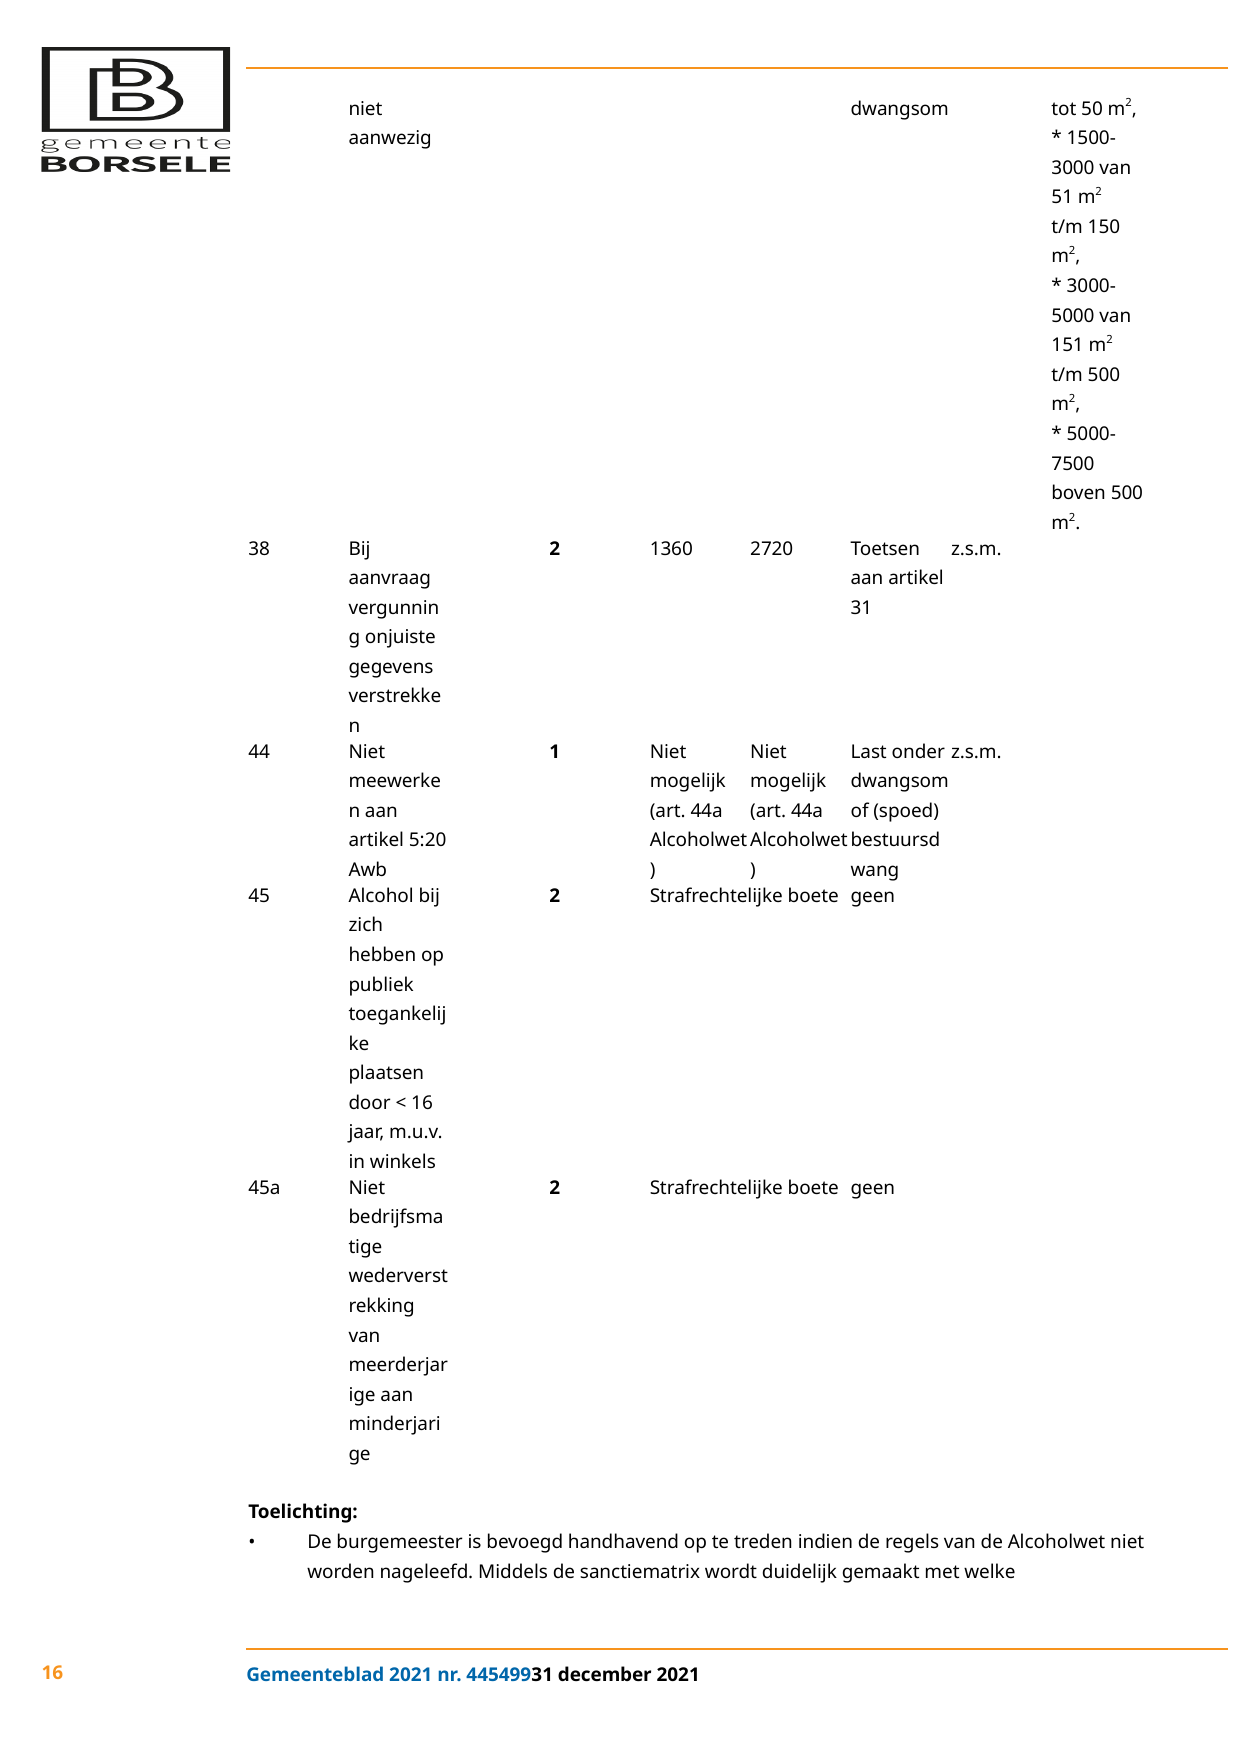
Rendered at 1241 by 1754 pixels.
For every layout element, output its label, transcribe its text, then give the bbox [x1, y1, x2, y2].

table_cell 1 [549, 738, 649, 882]
table_cell [449, 738, 549, 882]
table_cell Alcohol bij zich hebben op publiek toegankelijke plaatsen door < 16 jaar, m.u.v. in winkels [348, 882, 449, 1174]
table_cell z.s.m. [951, 738, 1051, 882]
table_cell z.s.m. [951, 535, 1051, 738]
table_cell 45a [248, 1174, 348, 1466]
table_cell 2 [549, 1174, 649, 1466]
table_cell 2720 [750, 535, 850, 738]
table_cell 44 [248, 738, 348, 882]
table_cell 1360 [650, 535, 750, 738]
table_cell niet aanwezig [348, 95, 449, 535]
table_cell 2 [549, 882, 649, 1174]
table_cell Strafrechtelijke boete [650, 1174, 850, 1466]
table_cell Niet mogelijk (art. 44a Alcoholwet) [650, 738, 750, 882]
table_cell [248, 95, 348, 535]
table_cell Niet mogelijk (art. 44a Alcoholwet) [750, 738, 850, 882]
table_cell Bij aanvraag vergunning onjuiste gegevens verstrekken [348, 535, 449, 738]
table_cell Last onder dwangsom of (spoed) bestuursdwang [850, 738, 951, 882]
table_cell [449, 535, 549, 738]
text Toelichting: [248, 1499, 1152, 1524]
table_cell Niet meewerken aan artikel 5:20 Awb [348, 738, 449, 882]
table_cell dwangsom [850, 95, 951, 535]
table_cell geen [850, 882, 951, 1174]
table_cell [449, 95, 549, 535]
table_cell [449, 882, 549, 1174]
table_cell Strafrechtelijke boete [650, 882, 850, 1174]
list De burgemeester is bevoegd handhavend op te treden indien de regels van de Alcoholwet niet worden nageleefd. Middels de sanctiematrix wordt duidelijk gemaakt met welke [248, 1528, 1152, 1584]
table_cell [951, 95, 1051, 535]
picture [41, 47, 231, 172]
table_cell 38 [248, 535, 348, 738]
table_cell [1051, 738, 1152, 882]
table_cell [1051, 535, 1152, 738]
table_cell [650, 95, 750, 535]
table_cell 2 [549, 535, 649, 738]
table_cell tot 50 m2, * 1500-3000 van 51 m2 t/m 150 m2, * 3000-5000 van 151 m2 t/m 500 m2, * 5000-7500 boven 500 m2. [1051, 95, 1152, 535]
table_cell Niet bedrijfsmatige wederverstrekking van meerderjarige aan minderjarige [348, 1174, 449, 1466]
table_cell geen [850, 1174, 951, 1466]
table_cell [449, 1174, 549, 1466]
table_cell [750, 95, 850, 535]
table_cell 45 [248, 882, 348, 1174]
table_cell [1051, 1174, 1152, 1466]
table_cell Toetsen aan artikel 31 [850, 535, 951, 738]
table_cell [951, 882, 1051, 1174]
table_cell [549, 95, 649, 535]
table_cell [951, 1174, 1051, 1466]
table_cell [1051, 882, 1152, 1174]
